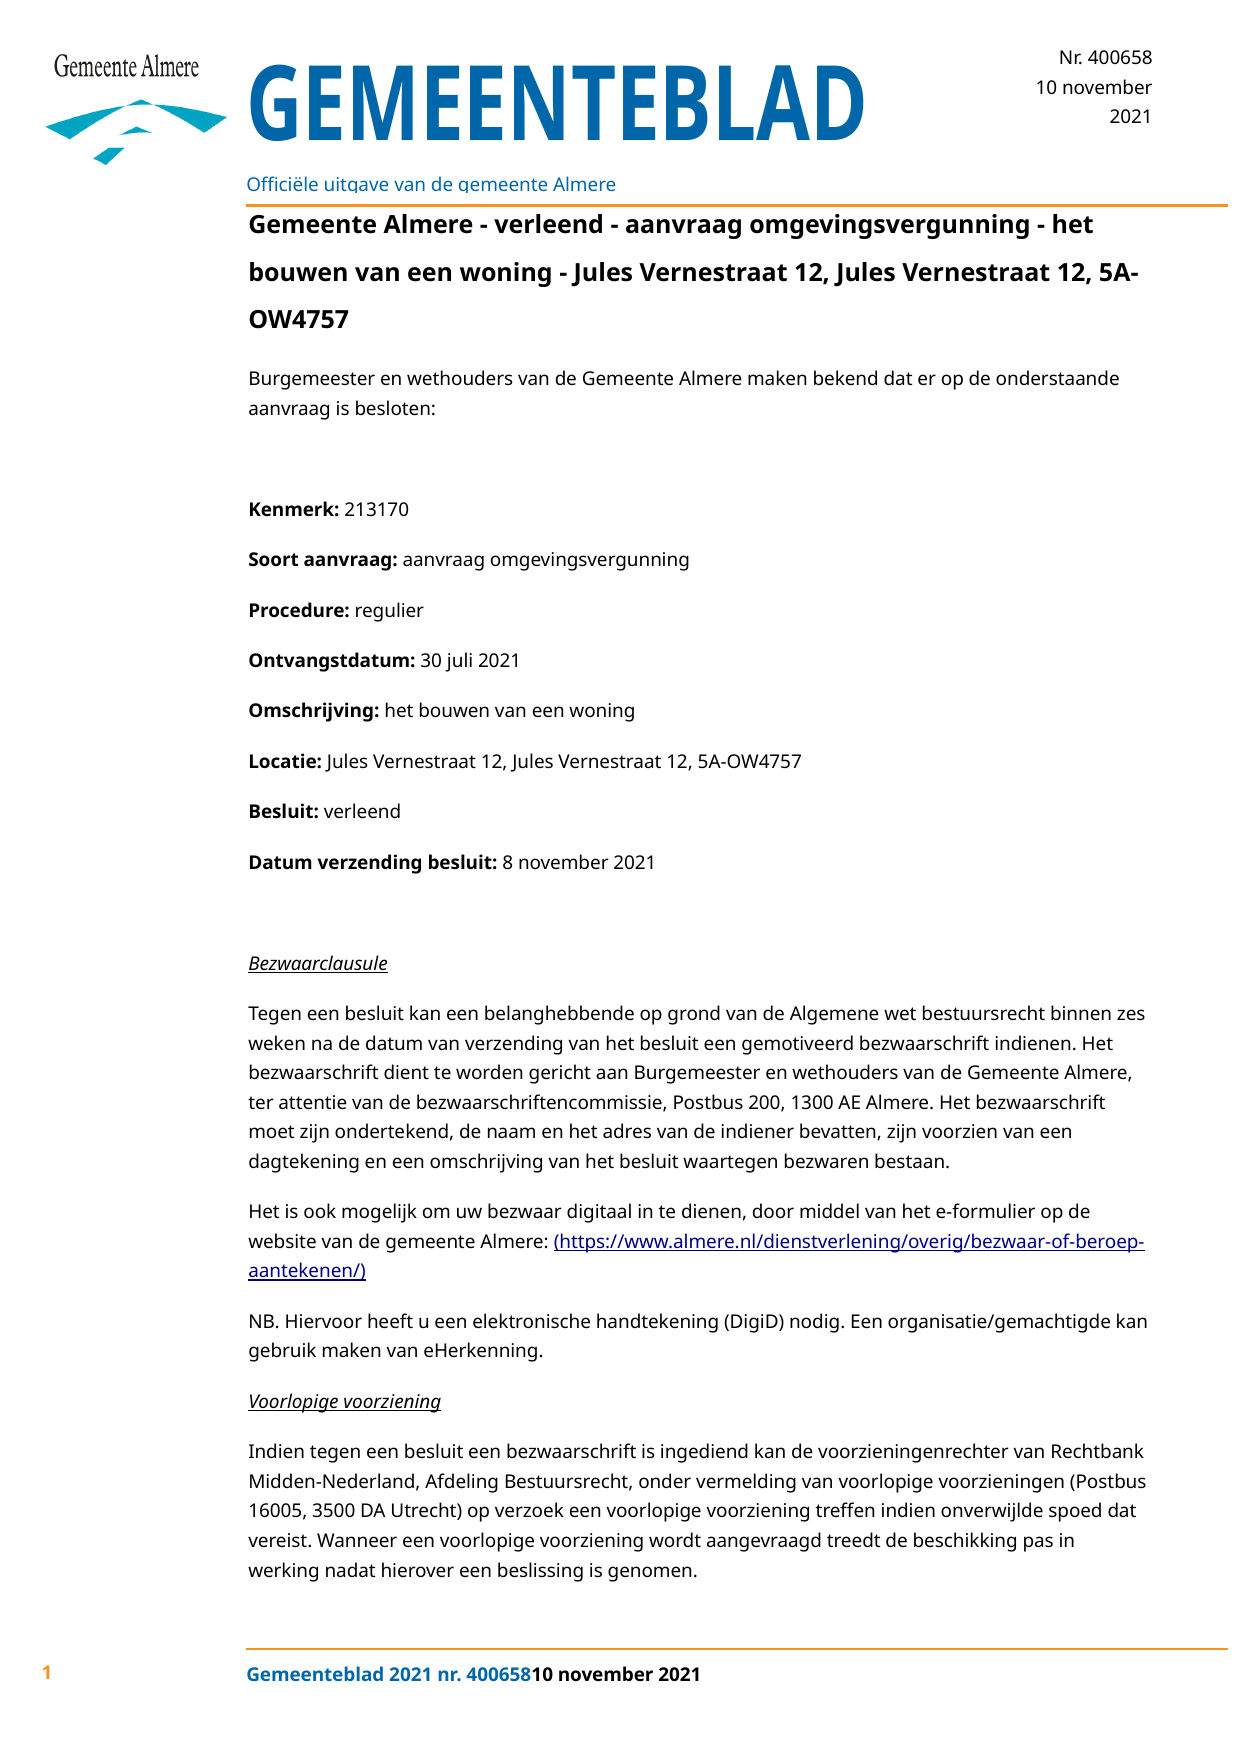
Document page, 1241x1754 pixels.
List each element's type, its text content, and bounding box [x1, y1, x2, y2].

text Burgemeester en wethouders van de Gemeente Almere maken bekend dat er op de onderstaande aanvraag is besloten: [248, 366, 1152, 421]
text Procedure: regulier [248, 597, 1152, 622]
text Indien tegen een besluit een bezwaarschrift is ingediend kan de voorzieningenrechter van Rechtbank Midden-Nederland, Afdeling Bestuursrecht, onder vermelding van voorlopige voorzieningen (Postbus 16005, 3500 DA Utrecht) op verzoek een voorlopige voorziening treffen indien onverwijlde spoed dat vereist. Wanneer een voorlopige voorziening wordt aangevraagd treedt de beschikking pas in werking nadat hierover een beslissing is genomen. [248, 1438, 1152, 1582]
text NB. Hiervoor heeft u een elektronische handtekening (DigiD) nodig. Een organisatie/gemachtigde kan gebruik maken van eHerkenning. [248, 1308, 1152, 1363]
text Tegen een besluit kan een belanghebbende op grond van de Algemene wet bestuursrecht binnen zes weken na de datum van verzending van het besluit een gemotiveerd bezwaarschrift indienen. Het bezwaarschrift dient te worden gericht aan Burgemeester en wethouders van de Gemeente Almere, ter attentie van de bezwaarschriftencommissie, Postbus 200, 1300 AE Almere. Het bezwaarschrift moet zijn ondertekend, de naam en het adres van de indiener bevatten, zijn voorzien van een dagtekening en een omschrijving van het besluit waartegen bezwaren bestaan. [248, 1000, 1152, 1174]
text Gemeente Almere - verleend - aanvraag omgevingsvergunning - het bouwen van een woning - Jules Vernestraat 12, Jules Vernestraat 12, 5A-OW4757 [248, 207, 1152, 336]
picture [41, 47, 231, 172]
text Het is ook mogelijk om uw bezwaar digitaal in te dienen, door middel van het e-formulier op de website van de gemeente Almere: (https://www.almere.nl/dienstverlening/overig/bezwaar-of-beroep-aantekenen/) [248, 1198, 1152, 1283]
text Datum verzending besluit: 8 november 2021 [248, 849, 1152, 874]
text Locatie: Jules Vernestraat 12, Jules Vernestraat 12, 5A-OW4757 [248, 748, 1152, 774]
text Omschrijving: het bouwen van een woning [248, 698, 1152, 723]
text Kenmerk: 213170 [248, 496, 1152, 522]
text Besluit: verleend [248, 798, 1152, 824]
text Soort aanvraag: aanvraag omgevingsvergunning [248, 546, 1152, 572]
text Bezwaarclausule [248, 950, 1152, 975]
text Ontvangstdatum: 30 juli 2021 [248, 647, 1152, 673]
text Voorlopige voorziening [248, 1388, 1152, 1414]
